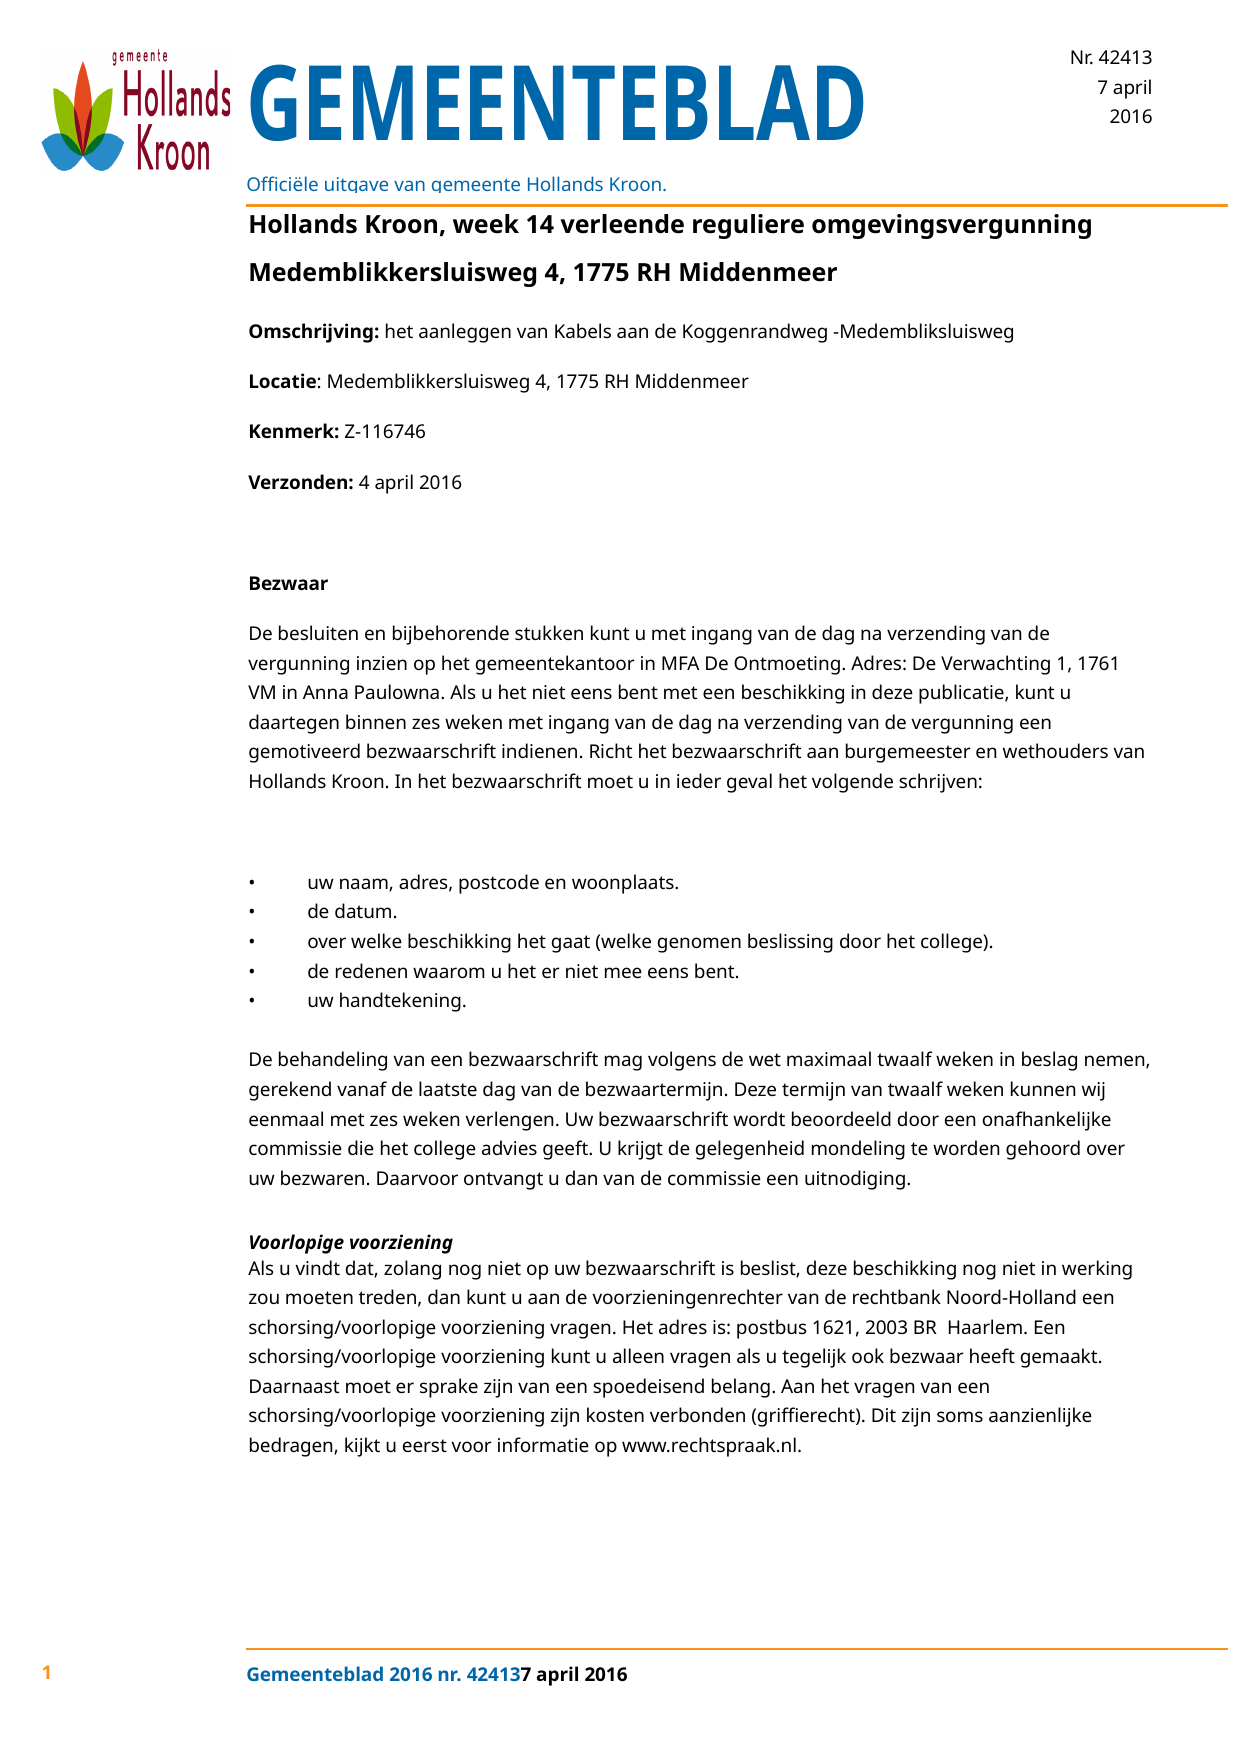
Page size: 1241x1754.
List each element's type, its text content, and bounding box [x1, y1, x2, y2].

picture [41, 47, 231, 172]
list over welke beschikking het gaat (welke genomen beslissing door het college). [248, 928, 1152, 954]
text Bezwaar [248, 570, 1152, 596]
text De besluiten en bijbehorende stukken kunt u met ingang van de dag na verzending van de vergunning inzien op het gemeentekantoor in MFA De Ontmoeting. Adres: De Verwachting 1, 1761 VM in Anna Paulowna. Als u het niet eens bent met een beschikking in deze publicatie, kunt u daartegen binnen zes weken met ingang van de dag na verzending van de vergunning een gemotiveerd bezwaarschrift indienen. Richt het bezwaarschrift aan burgemeester en wethouders van Hollands Kroon. In het bezwaarschrift moet u in ieder geval het volgende schrijven: [248, 620, 1152, 794]
list de datum. [248, 899, 1152, 924]
text Omschrijving: het aanleggen van Kabels aan de Koggenrandweg -Medembliksluisweg [248, 318, 1152, 344]
text Hollands Kroon, week 14 verleende reguliere omgevingsvergunning Medemblikkersluisweg 4, 1775 RH Middenmeer [248, 207, 1152, 288]
list de redenen waarom u het er niet mee eens bent. [248, 958, 1152, 984]
text Kenmerk: Z-116746 [248, 419, 1152, 444]
text Locatie: Medemblikkersluisweg 4, 1775 RH Middenmeer [248, 368, 1152, 394]
text Verzonden: 4 april 2016 [248, 469, 1152, 495]
text Voorlopige voorziening [248, 1229, 1152, 1255]
list uw handtekening. [248, 987, 1152, 1013]
text Als u vindt dat, zolang nog niet op uw bezwaarschrift is beslist, deze beschikking nog niet in werking zou moeten treden, dan kunt u aan de voorzieningenrechter van de rechtbank Noord-Holland een schorsing/voorlopige voorziening vragen. Het adres is: postbus 1621, 2003 BR Haarlem. Een schorsing/voorlopige voorziening kunt u alleen vragen als u tegelijk ook bezwaar heeft gemaakt. Daarnaast moet er sprake zijn van een spoedeisend belang. Aan het vragen van een schorsing/voorlopige voorziening zijn kosten verbonden (griffierecht). Dit zijn soms aanzienlijke bedragen, kijkt u eerst voor informatie op www.rechtspraak.nl. [248, 1255, 1152, 1458]
list uw naam, adres, postcode en woonplaats. [248, 869, 1152, 895]
text De behandeling van een bezwaarschrift mag volgens de wet maximaal twaalf weken in beslag nemen, gerekend vanaf de laatste dag van de bezwaartermijn. Deze termijn van twaalf weken kunnen wij eenmaal met zes weken verlengen. Uw bezwaarschrift wordt beoordeeld door een onafhankelijke commissie die het college advies geeft. U krijgt de gelegenheid mondeling te worden gehoord over uw bezwaren. Daarvoor ontvangt u dan van de commissie een uitnodiging. [248, 1047, 1152, 1191]
